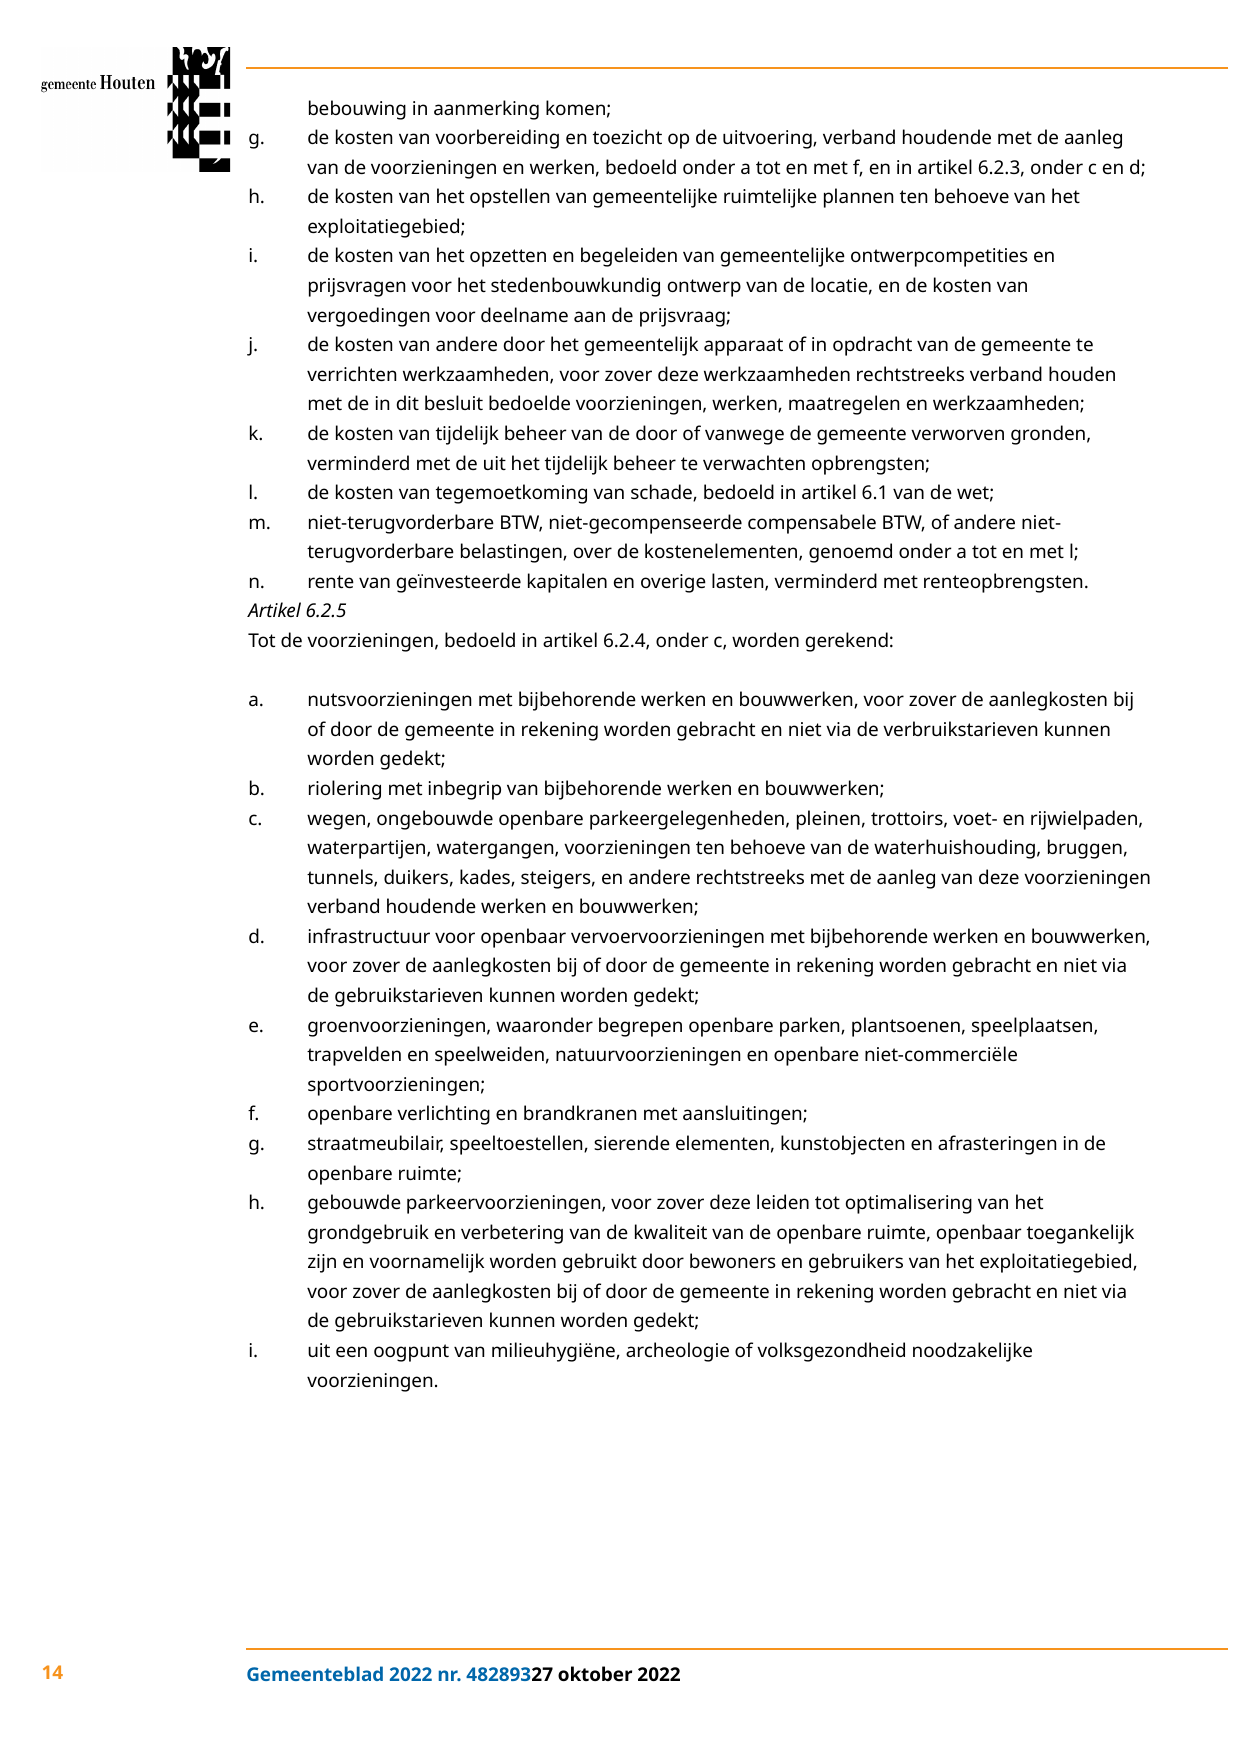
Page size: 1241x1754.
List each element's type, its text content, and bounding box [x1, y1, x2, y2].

list de kosten van tegemoetkoming van schade, bedoeld in artikel 6.1 van de wet; [248, 479, 1152, 505]
list uit een oogpunt van milieuhygiëne, archeologie of volksgezondheid noodzakelijke voorzieningen. [248, 1337, 1152, 1393]
text Artikel 6.2.5 [248, 598, 1152, 623]
list gebouwde parkeervoorzieningen, voor zover deze leiden tot optimalisering van het grondgebruik en verbetering van de kwaliteit van de openbare ruimte, openbaar toegankelijk zijn en voornamelijk worden gebruikt door bewoners en gebruikers van het exploitatiegebied, voor zover de aanlegkosten bij of door de gemeente in rekening worden gebracht en niet via de gebruikstarieven kunnen worden gedekt; [248, 1189, 1152, 1333]
list de kosten van het opstellen van gemeentelijke ruimtelijke plannen ten behoeve van het exploitatiegebied; [248, 183, 1152, 239]
list nutsvoorzieningen met bijbehorende werken en bouwwerken, voor zover de aanlegkosten bij of door de gemeente in rekening worden gebracht en niet via de verbruikstarieven kunnen worden gedekt; [248, 686, 1152, 771]
list openbare verlichting en brandkranen met aansluitingen; [248, 1101, 1152, 1126]
list wegen, ongebouwde openbare parkeergelegenheden, pleinen, trottoirs, voet- en rijwielpaden, waterpartijen, watergangen, voorzieningen ten behoeve van de waterhuishouding, bruggen, tunnels, duikers, kades, steigers, en andere rechtstreeks met de aanleg van deze voorzieningen verband houdende werken en bouwwerken; [248, 805, 1152, 919]
text Tot de voorzieningen, bedoeld in artikel 6.2.4, onder c, worden gerekend: [248, 627, 1152, 653]
list de kosten van tijdelijk beheer van de door of vanwege de gemeente verworven gronden, verminderd met de uit het tijdelijk beheer te verwachten opbrengsten; [248, 420, 1152, 476]
list de kosten van voorbereiding en toezicht op de uitvoering, verband houdende met de aanleg van de voorzieningen en werken, bedoeld onder a tot en met f, en in artikel 6.2.3, onder c en d; [248, 124, 1152, 180]
list rente van geïnvesteerde kapitalen en overige lasten, verminderd met renteopbrengsten. [248, 568, 1152, 594]
list niet-terugvorderbare BTW, niet-gecompenseerde compensabele BTW, of andere niet-terugvorderbare belastingen, over de kostenelementen, genoemd onder a tot en met l; [248, 509, 1152, 564]
picture [41, 47, 231, 172]
list de kosten van andere door het gemeentelijk apparaat of in opdracht van de gemeente te verrichten werkzaamheden, voor zover deze werkzaamheden rechtstreeks verband houden met de in dit besluit bedoelde voorzieningen, werken, maatregelen en werkzaamheden; [248, 331, 1152, 416]
list infrastructuur voor openbaar vervoervoorzieningen met bijbehorende werken en bouwwerken, voor zover de aanlegkosten bij of door de gemeente in rekening worden gebracht en niet via de gebruikstarieven kunnen worden gedekt; [248, 923, 1152, 1008]
list groenvoorzieningen, waaronder begrepen openbare parken, plantsoenen, speelplaatsen, trapvelden en speelweiden, natuurvoorzieningen en openbare niet-commerciële sportvoorzieningen; [248, 1012, 1152, 1097]
list de kosten van het opzetten en begeleiden van gemeentelijke ontwerpcompetities en prijsvragen voor het stedenbouwkundig ontwerp van de locatie, en de kosten van vergoedingen voor deelname aan de prijsvraag; [248, 243, 1152, 328]
list bebouwing in aanmerking komen; [248, 95, 1152, 121]
list riolering met inbegrip van bijbehorende werken en bouwwerken; [248, 775, 1152, 801]
list straatmeubilair, speeltoestellen, sierende elementen, kunstobjecten en afrasteringen in de openbare ruimte; [248, 1130, 1152, 1186]
